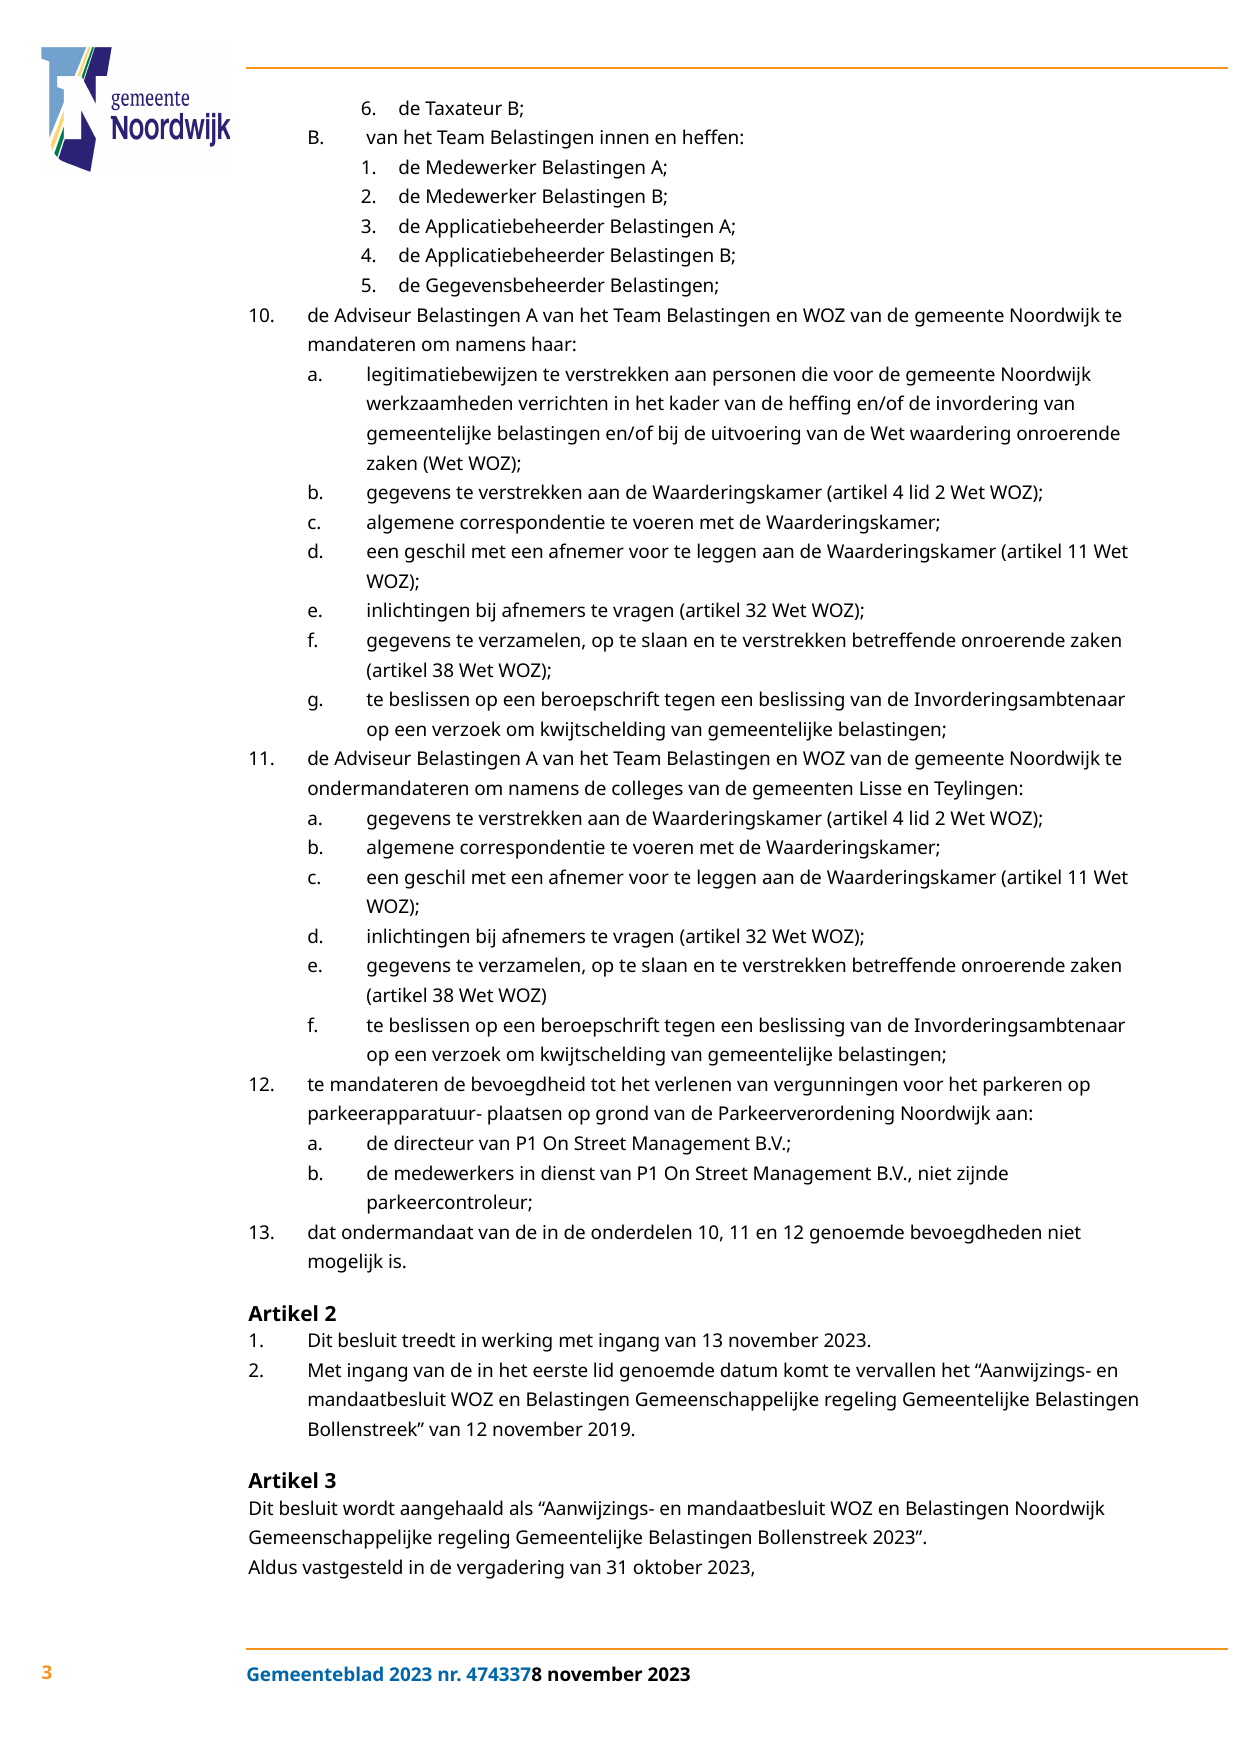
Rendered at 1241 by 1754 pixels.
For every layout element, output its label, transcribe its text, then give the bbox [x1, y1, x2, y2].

list Met ingang van de in het eerste lid genoemde datum komt te vervallen het “Aanwijzings- en mandaatbesluit WOZ en Belastingen Gemeenschappelijke regeling Gemeentelijke Belastingen Bollenstreek” van 12 november 2019. [248, 1357, 1152, 1442]
list algemene correspondentie te voeren met de Waarderingskamer; [307, 509, 1152, 535]
picture [41, 47, 231, 172]
list inlichtingen bij afnemers te vragen (artikel 32 Wet WOZ); [307, 923, 1152, 949]
list een geschil met een afnemer voor te leggen aan de Waarderingskamer (artikel 11 Wet WOZ); [307, 864, 1152, 919]
list gegevens te verzamelen, op te slaan en te verstrekken betreffende onroerende zaken (artikel 38 Wet WOZ) [307, 953, 1152, 1008]
list gegevens te verstrekken aan de Waarderingskamer (artikel 4 lid 2 Wet WOZ); [307, 805, 1152, 831]
list te beslissen op een beroepschrift tegen een beslissing van de Invorderingsambtenaar op een verzoek om kwijtschelding van gemeentelijke belastingen; [307, 686, 1152, 742]
list de Adviseur Belastingen A van het Team Belastingen en WOZ van de gemeente Noordwijk te ondermandateren om namens de colleges van de gemeenten Lisse en Teylingen: [248, 746, 1152, 801]
list de medewerkers in dienst van P1 On Street Management B.V., niet zijnde parkeercontroleur; [307, 1160, 1152, 1215]
list van het Team Belastingen innen en heffen: [307, 124, 1152, 150]
list algemene correspondentie te voeren met de Waarderingskamer; [307, 834, 1152, 860]
list de directeur van P1 On Street Management B.V.; [307, 1130, 1152, 1156]
text Aldus vastgesteld in de vergadering van 31 oktober 2023, [248, 1554, 1152, 1580]
list gegevens te verzamelen, op te slaan en te verstrekken betreffende onroerende zaken (artikel 38 Wet WOZ); [307, 627, 1152, 683]
list gegevens te verstrekken aan de Waarderingskamer (artikel 4 lid 2 Wet WOZ); [307, 479, 1152, 505]
list inlichtingen bij afnemers te vragen (artikel 32 Wet WOZ); [307, 598, 1152, 623]
list Dit besluit treedt in werking met ingang van 13 november 2023. [248, 1327, 1152, 1353]
text Dit besluit wordt aangehaald als “Aanwijzings- en mandaatbesluit WOZ en Belastingen Noordwijk Gemeenschappelijke regeling Gemeentelijke Belastingen Bollenstreek 2023”. [248, 1495, 1152, 1550]
list de Adviseur Belastingen A van het Team Belastingen en WOZ van de gemeente Noordwijk te mandateren om namens haar: [248, 302, 1152, 357]
list de Taxateur B; [361, 95, 1152, 121]
list te mandateren de bevoegdheid tot het verlenen van vergunningen voor het parkeren op parkeerapparatuur- plaatsen op grond van de Parkeerverordening Noordwijk aan: [248, 1071, 1152, 1126]
list de Medewerker Belastingen B; [361, 183, 1152, 209]
list de Applicatiebeheerder Belastingen B; [361, 243, 1152, 268]
list de Applicatiebeheerder Belastingen A; [361, 213, 1152, 239]
text Artikel 2 [248, 1299, 1152, 1327]
list de Medewerker Belastingen A; [361, 154, 1152, 180]
list de Gegevensbeheerder Belastingen; [361, 272, 1152, 298]
list te beslissen op een beroepschrift tegen een beslissing van de Invorderingsambtenaar op een verzoek om kwijtschelding van gemeentelijke belastingen; [307, 1012, 1152, 1067]
list dat ondermandaat van de in de onderdelen 10, 11 en 12 genoemde bevoegdheden niet mogelijk is. [248, 1219, 1152, 1274]
list legitimatiebewijzen te verstrekken aan personen die voor de gemeente Noordwijk werkzaamheden verrichten in het kader van de heffing en/of de invordering van gemeentelijke belastingen en/of bij de uitvoering van de Wet waardering onroerende zaken (Wet WOZ); [307, 361, 1152, 476]
text Artikel 3 [248, 1467, 1152, 1495]
list een geschil met een afnemer voor te leggen aan de Waarderingskamer (artikel 11 Wet WOZ); [307, 538, 1152, 594]
